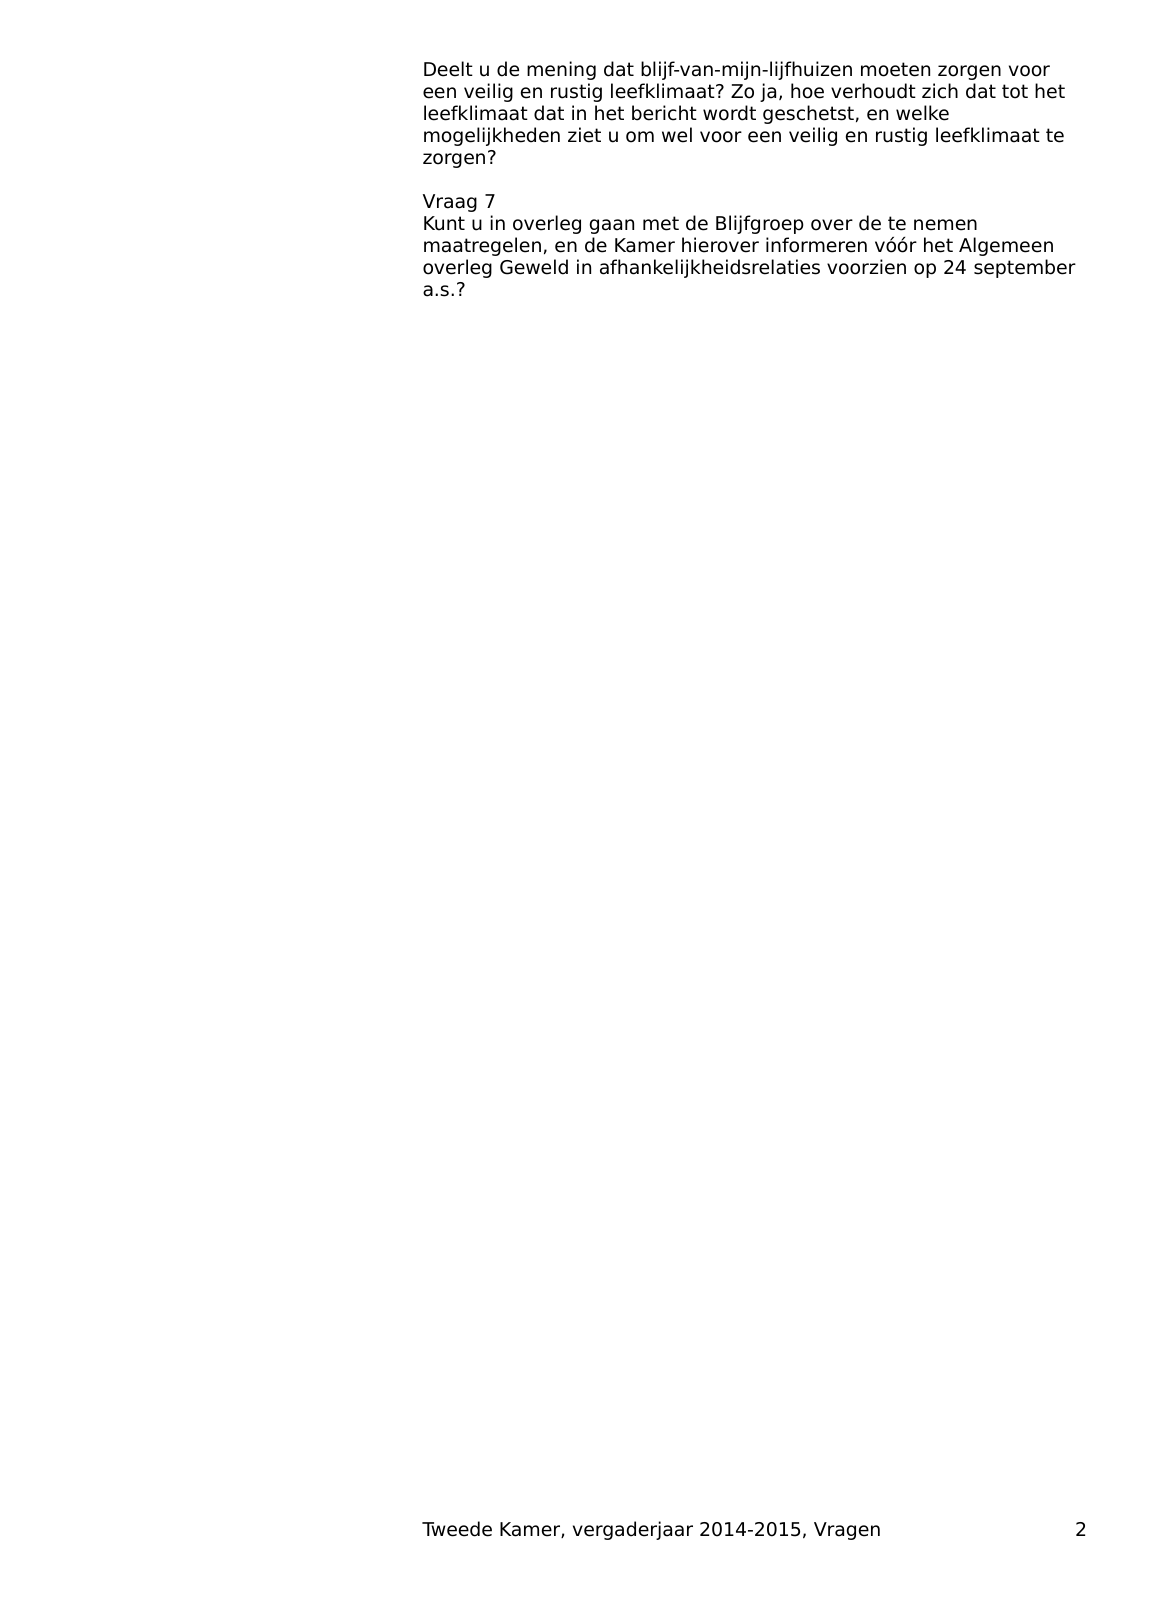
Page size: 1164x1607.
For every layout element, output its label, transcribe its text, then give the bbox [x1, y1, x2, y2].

text Vraag 7 [422, 191, 1087, 213]
text Deelt u de mening dat blijf-van-mijn-lijfhuizen moeten zorgen voor een veilig en rustig leefklimaat? Zo ja, hoe verhoudt zich dat tot het leefklimaat dat in het bericht wordt geschetst, en welke mogelijkheden ziet u om wel voor een veilig en rustig leefklimaat te zorgen? [422, 59, 1087, 169]
text Kunt u in overleg gaan met de Blijfgroep over de te nemen maatregelen, en de Kamer hierover informeren vóór het Algemeen overleg Geweld in afhankelijkheidsrelaties voorzien op 24 september a.s.? [422, 213, 1087, 301]
